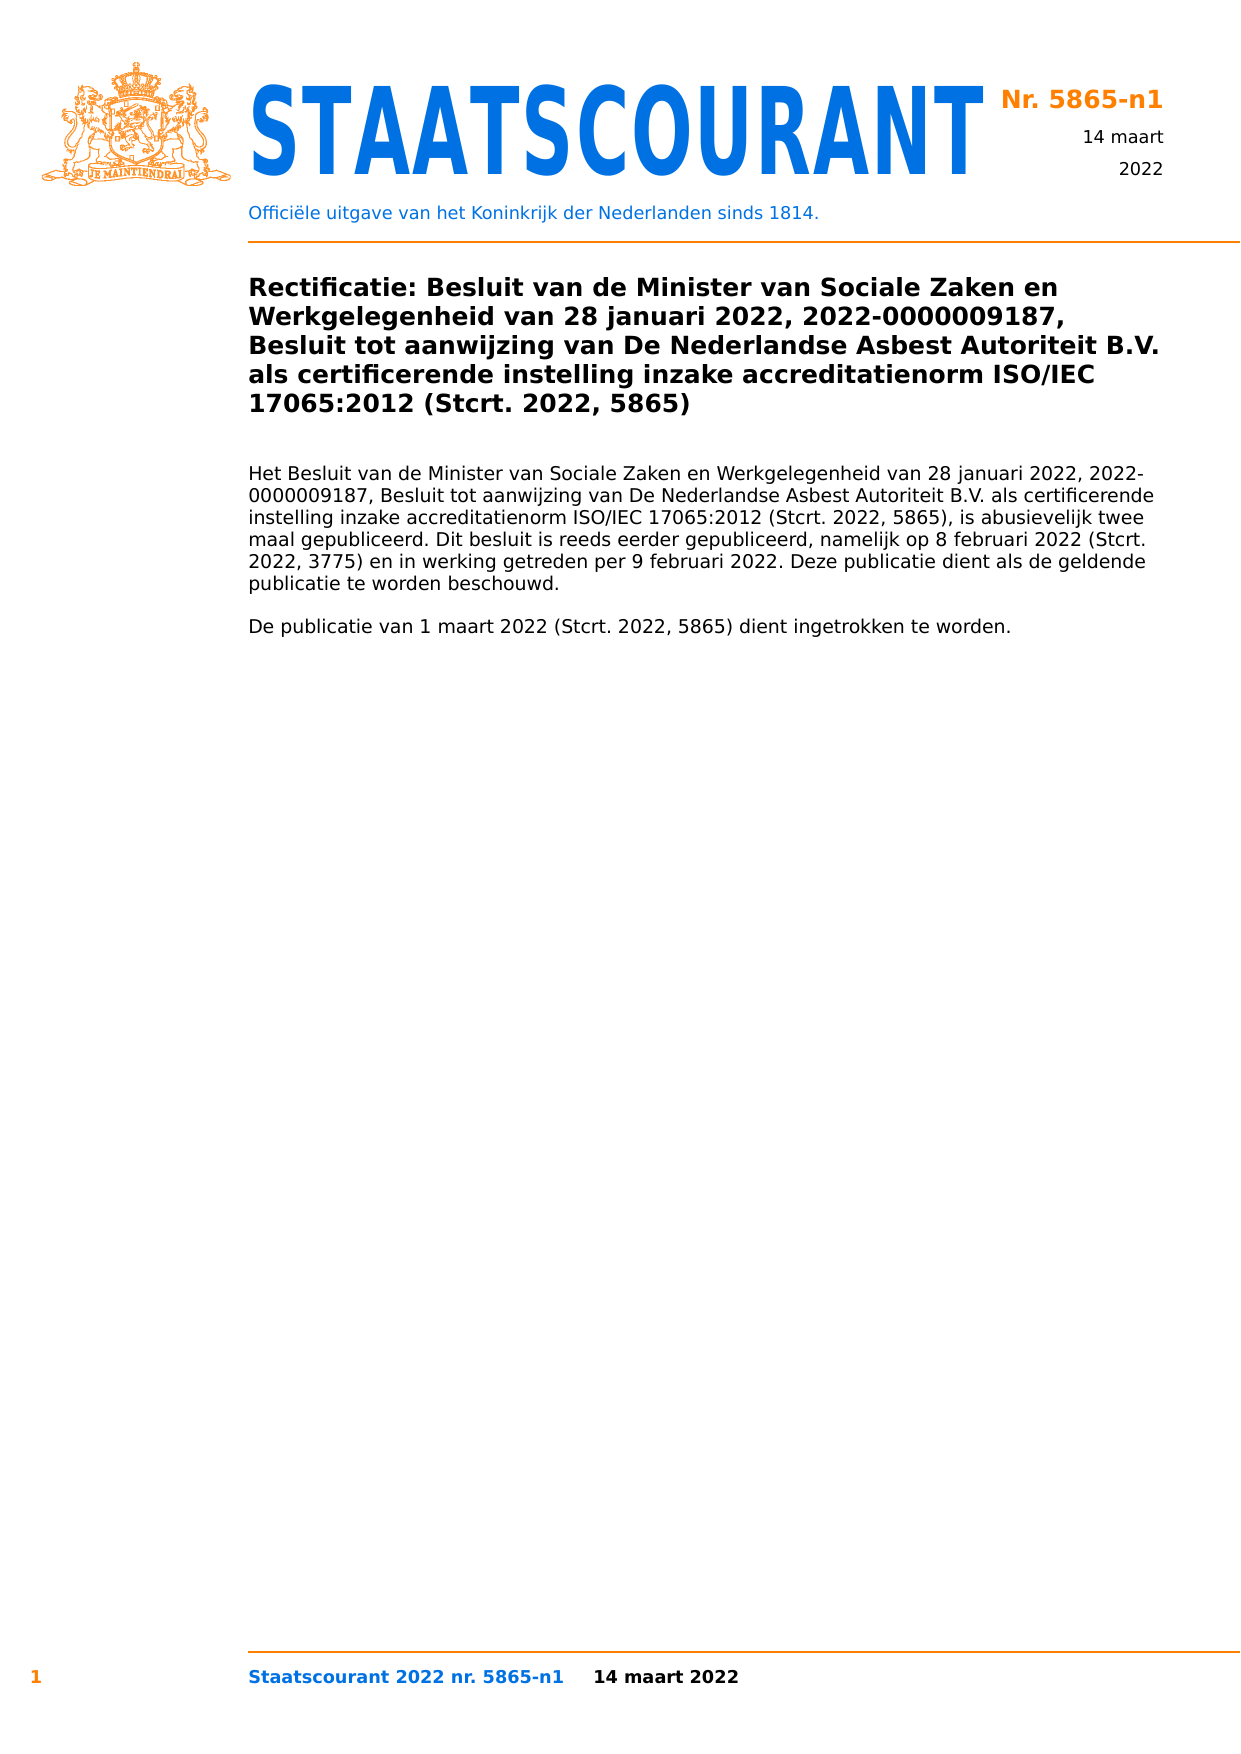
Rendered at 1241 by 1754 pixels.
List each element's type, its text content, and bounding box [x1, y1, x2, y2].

table_header Nr. 5865-n1 [998, 62, 1240, 121]
table_header STAATSCOURANT [248, 62, 998, 203]
subtitle Rectificatie: Besluit van de Minister van Sociale Zaken en Werkgelegenheid van 28 januari 2022, 2022-0000009187, Besluit tot aanwijzing van De Nederlandse Asbest Autoriteit B.V. als certificerende instelling inzake accreditatienorm ISO/IEC 17065:2012 (Stcrt. 2022, 5865) [248, 273, 1163, 419]
table_header [25, 62, 248, 241]
text De publicatie van 1 maart 2022 (Stcrt. 2022, 5865) dient ingetrokken te worden. [248, 616, 1163, 638]
table_cell 14 maart [998, 121, 1240, 153]
table_cell 2022 [998, 153, 1240, 203]
table_cell Officiële uitgave van het Koninkrijk der Nederlanden sinds 1814. [248, 203, 1240, 241]
text Het Besluit van de Minister van Sociale Zaken en Werkgelegenheid van 28 januari 2022, 2022-0000009187, Besluit tot aanwijzing van De Nederlandse Asbest Autoriteit B.V. als certificerende instelling inzake accreditatienorm ISO/IEC 17065:2012 (Stcrt. 2022, 5865), is abusievelijk twee maal gepubliceerd. Dit besluit is reeds eerder gepubliceerd, namelijk op 8 februari 2022 (Stcrt. 2022, 3775) en in werking getreden per 9 februari 2022. Deze publicatie dient als de geldende publicatie te worden beschouwd. [248, 463, 1163, 594]
picture [41, 62, 231, 186]
